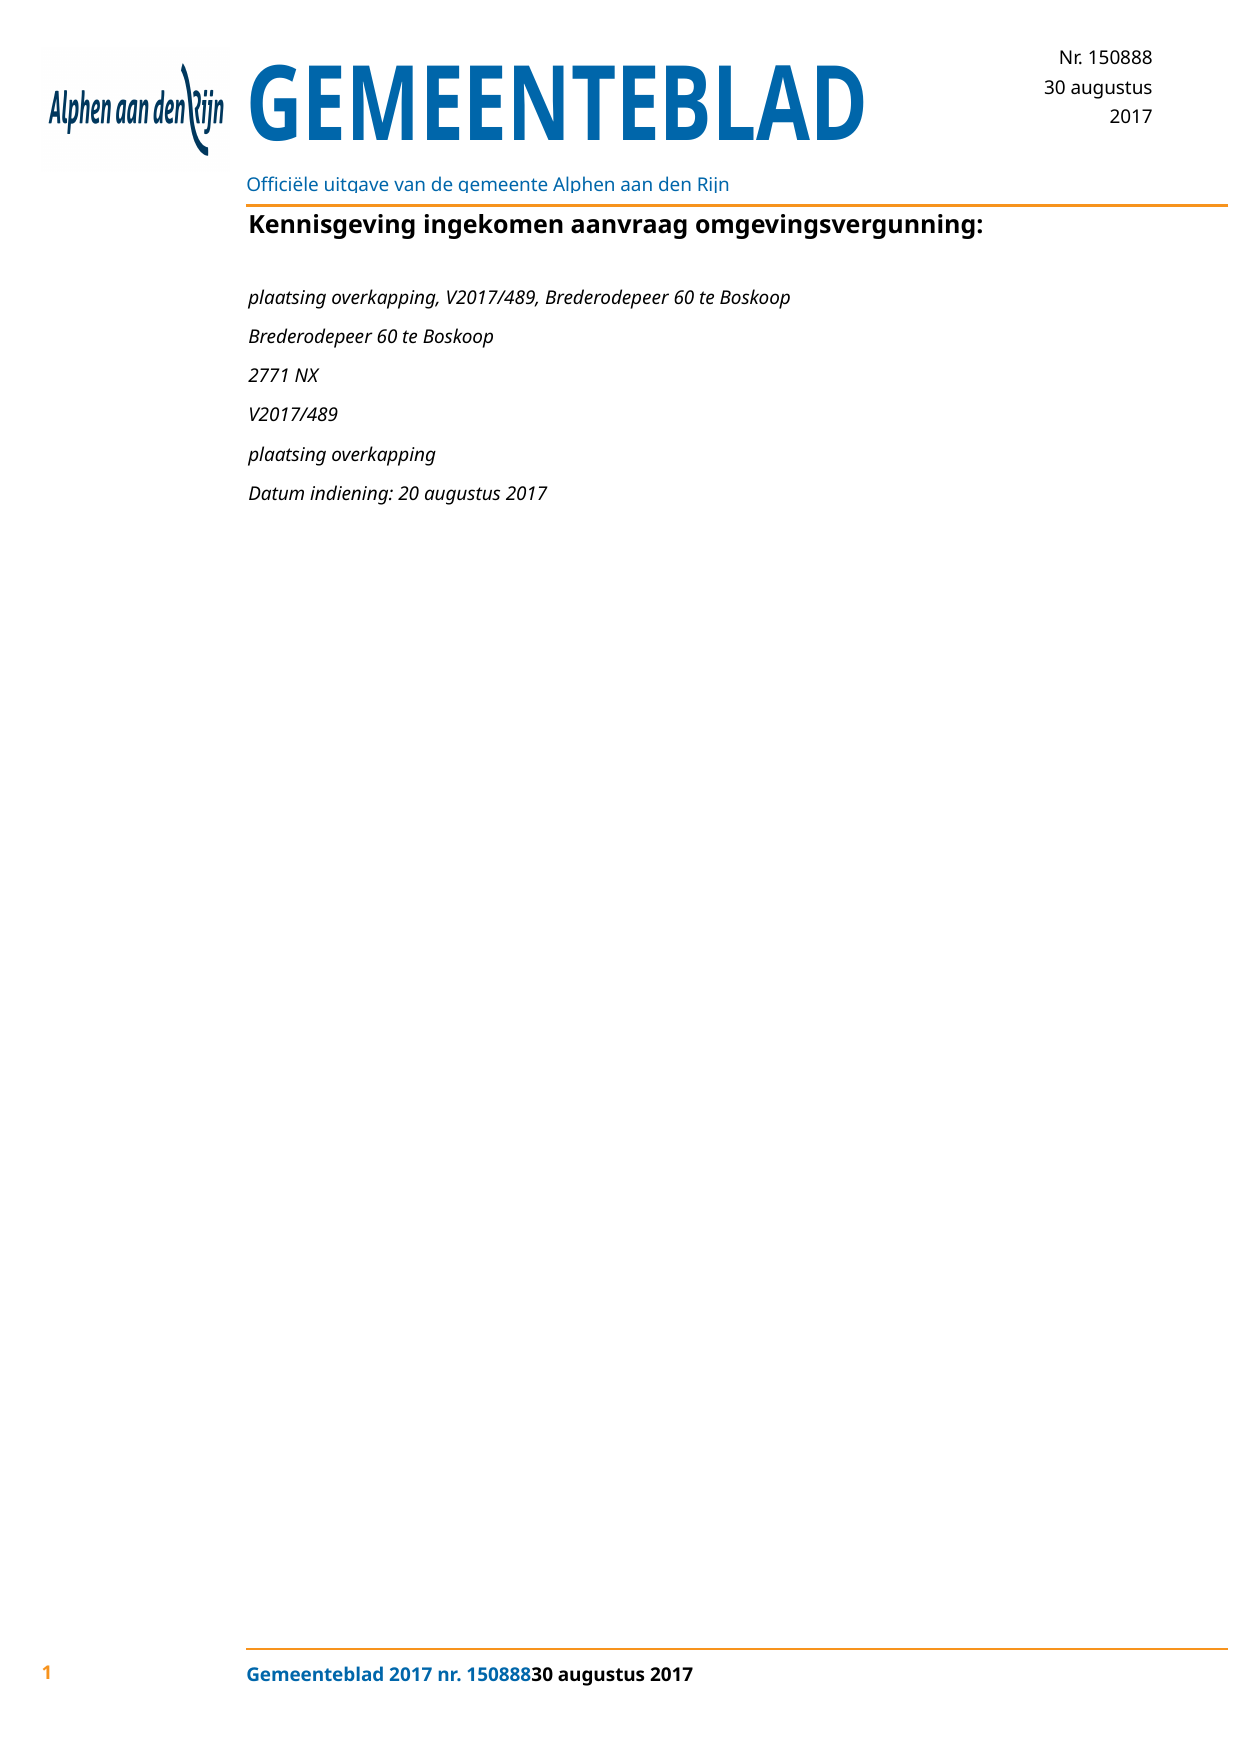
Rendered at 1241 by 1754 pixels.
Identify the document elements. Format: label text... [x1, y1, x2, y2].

text Datum indiening: 20 augustus 2017 [248, 480, 1152, 506]
text Brederodepeer 60 te Boskoop [248, 323, 1152, 349]
text Kennisgeving ingekomen aanvraag omgevingsvergunning: [248, 207, 1152, 241]
text 2771 NX [248, 362, 1152, 388]
text V2017/489 [248, 402, 1152, 427]
text plaatsing overkapping [248, 441, 1152, 467]
text plaatsing overkapping, V2017/489, Brederodepeer 60 te Boskoop [248, 284, 1152, 309]
picture [41, 47, 231, 172]
